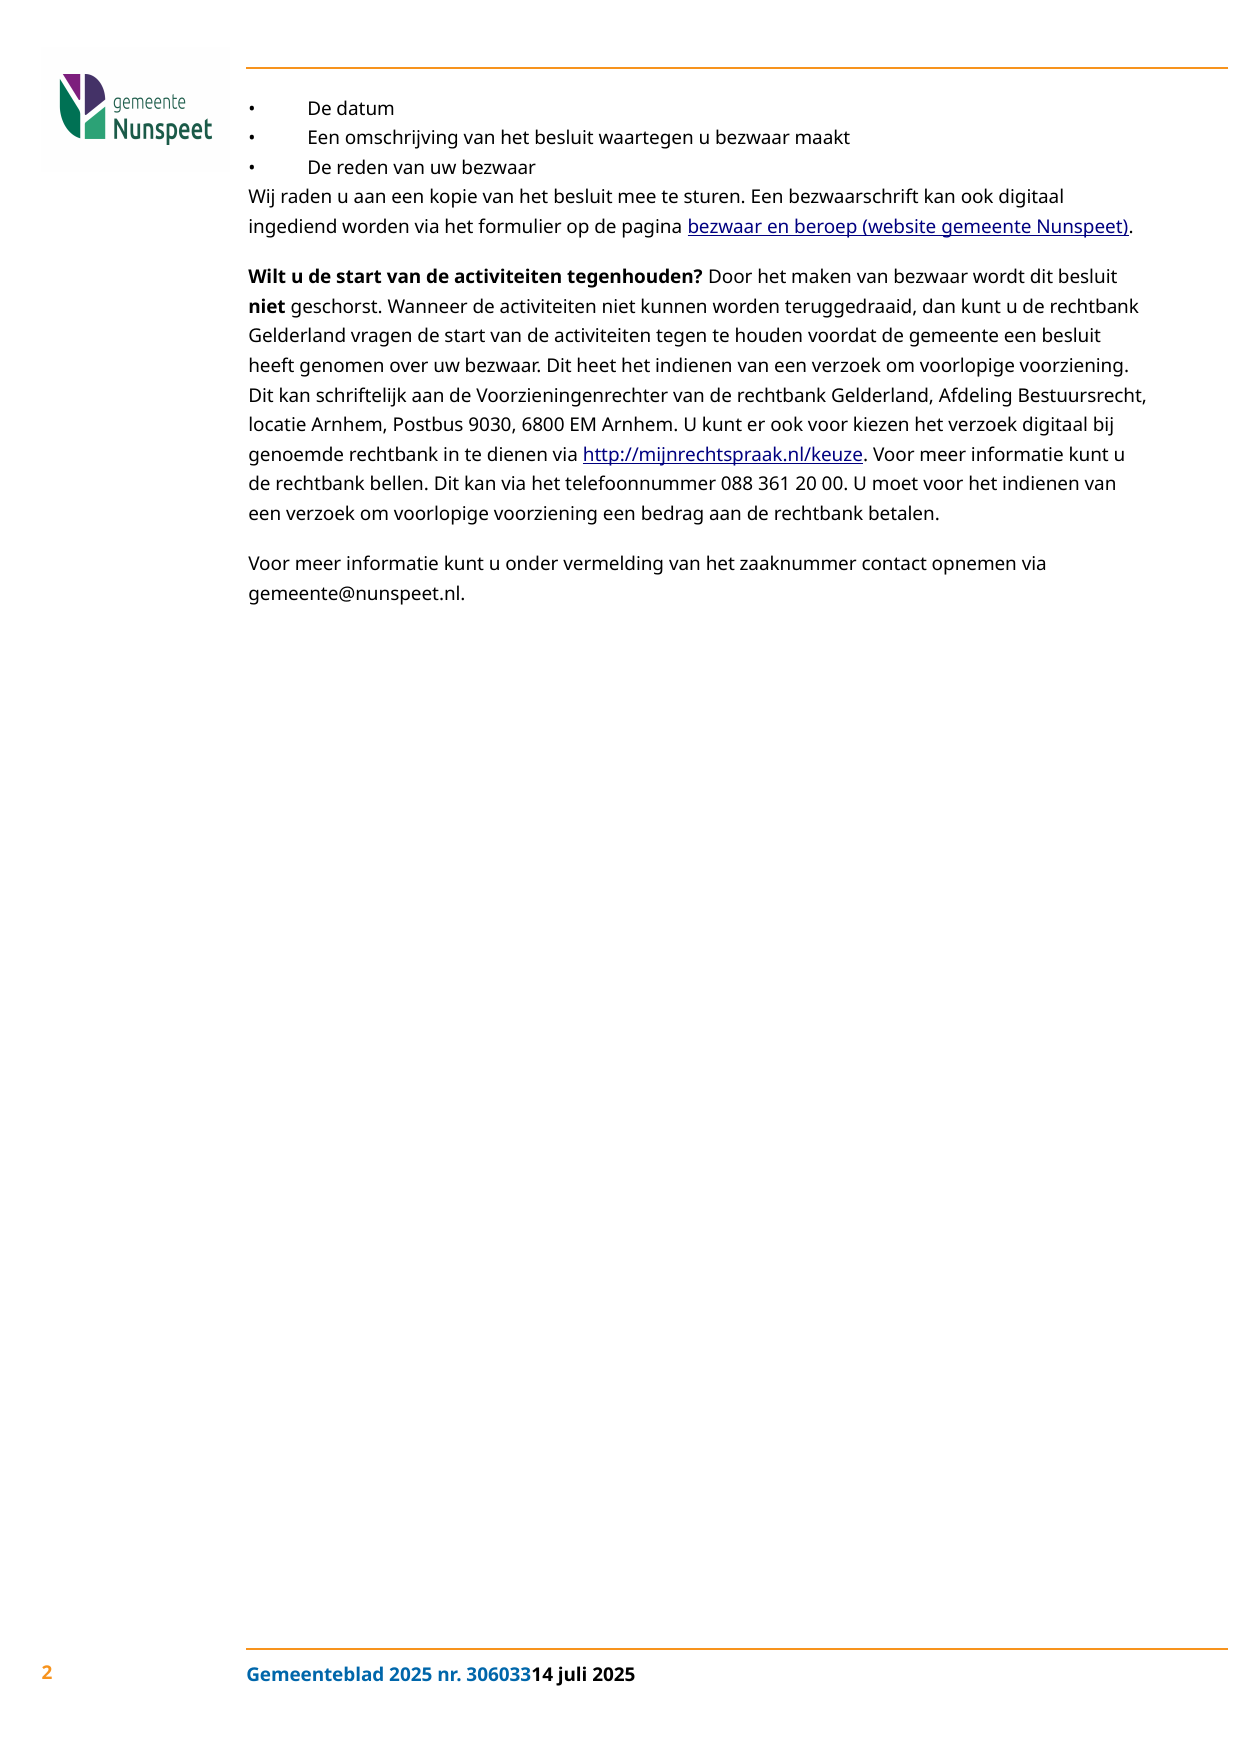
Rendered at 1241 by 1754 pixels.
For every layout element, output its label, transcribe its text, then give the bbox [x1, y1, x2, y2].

text Wilt u de start van de activiteiten tegenhouden? Door het maken van bezwaar wordt dit besluit niet geschorst. Wanneer de activiteiten niet kunnen worden teruggedraaid, dan kunt u de rechtbank Gelderland vragen de start van de activiteiten tegen te houden voordat de gemeente een besluit heeft genomen over uw bezwaar. Dit heet het indienen van een verzoek om voorlopige voorziening. Dit kan schriftelijk aan de Voorzieningenrechter van de rechtbank Gelderland, Afdeling Bestuursrecht, locatie Arnhem, Postbus 9030, 6800 EM Arnhem. U kunt er ook voor kiezen het verzoek digitaal bij genoemde rechtbank in te dienen via http://mijnrechtspraak.nl/keuze. Voor meer informatie kunt u de rechtbank bellen. Dit kan via het telefoonnummer 088 361 20 00. U moet voor het indienen van een verzoek om voorlopige voorziening een bedrag aan de rechtbank betalen. [248, 263, 1152, 526]
list De reden van uw bezwaar [248, 154, 1152, 180]
list Een omschrijving van het besluit waartegen u bezwaar maakt [248, 124, 1152, 150]
text Voor meer informatie kunt u onder vermelding van het zaaknummer contact opnemen via gemeente@nunspeet.nl. [248, 551, 1152, 606]
list De datum [248, 95, 1152, 121]
text Wij raden u aan een kopie van het besluit mee te sturen. Een bezwaarschrift kan ook digitaal ingediend worden via het formulier op de pagina bezwaar en beroep (website gemeente Nunspeet). [248, 183, 1152, 239]
picture [41, 47, 231, 172]
